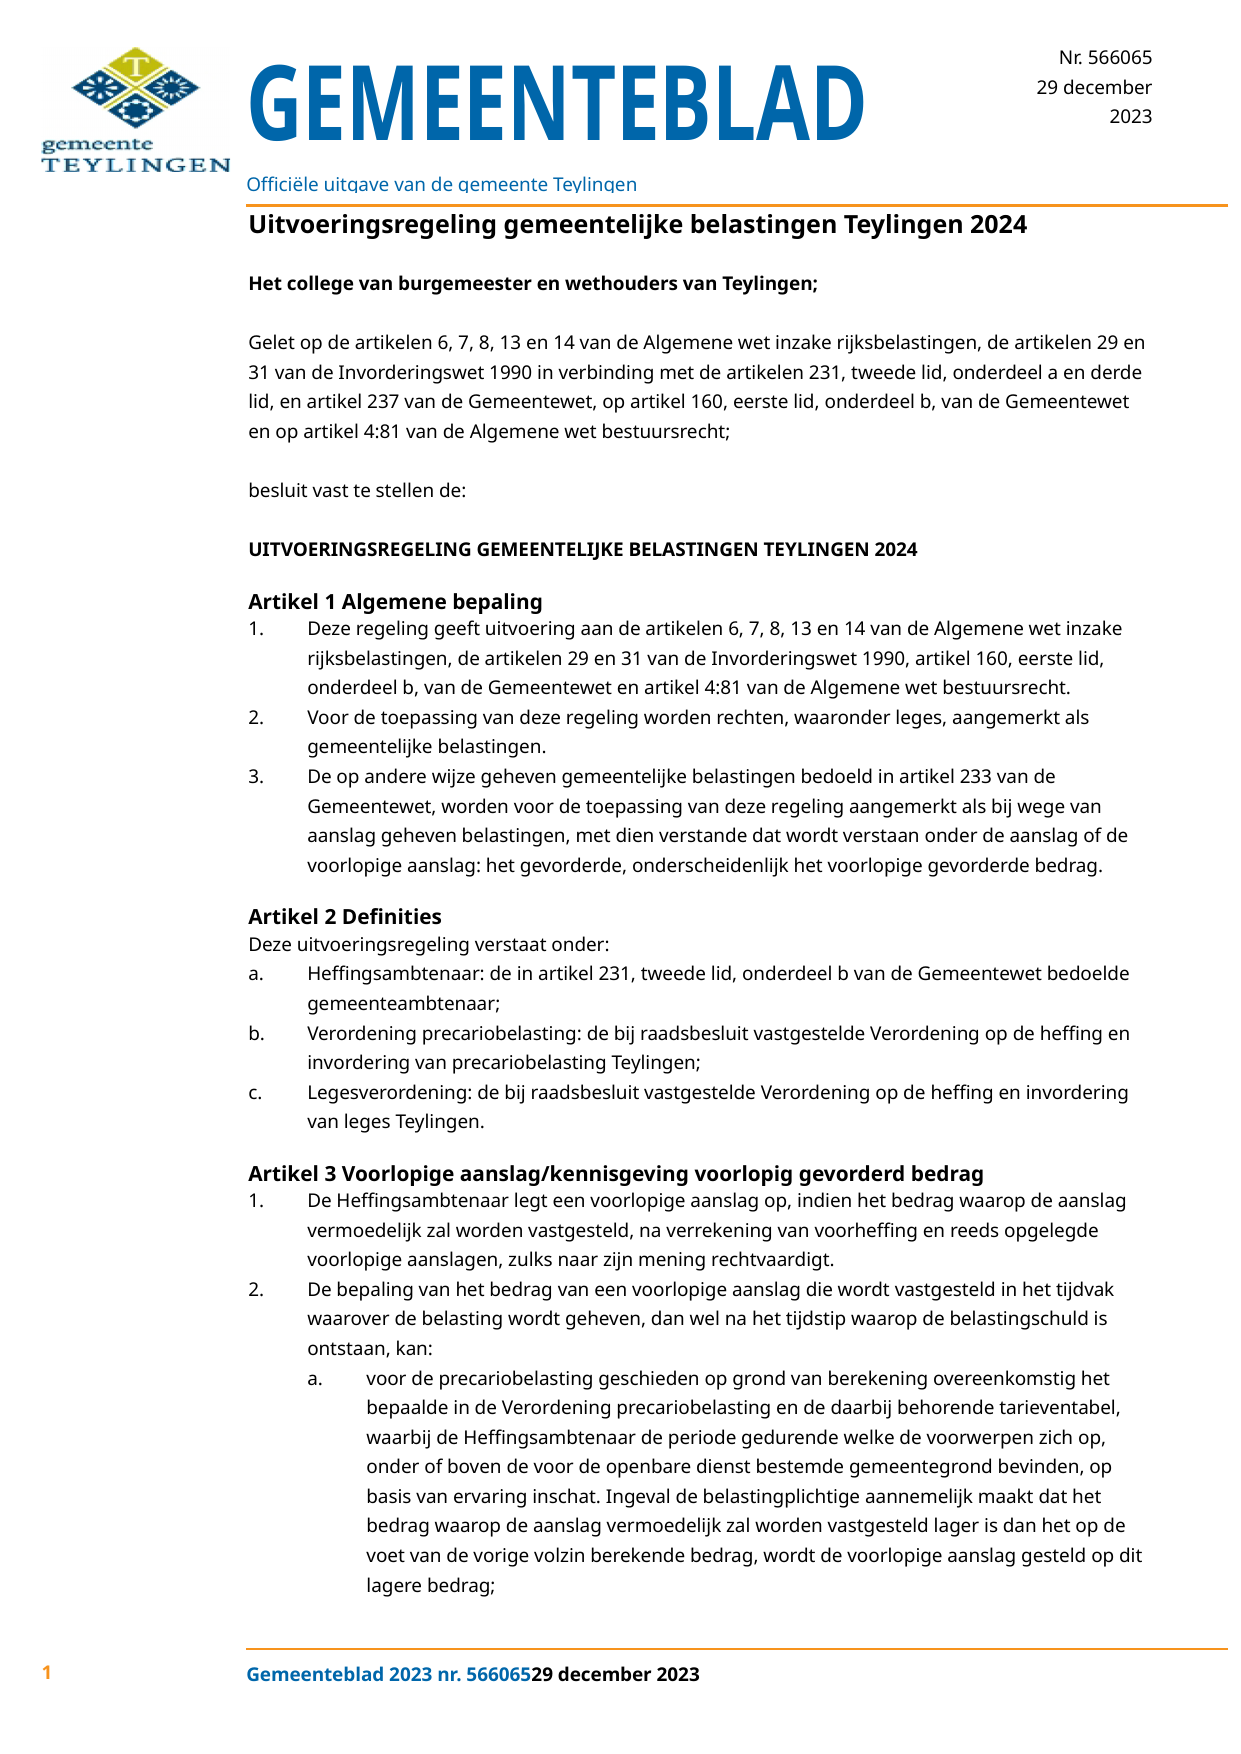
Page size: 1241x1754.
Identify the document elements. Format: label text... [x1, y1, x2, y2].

text Het college van burgemeester en wethouders van Teylingen; [248, 270, 1152, 296]
list Legesverordening: de bij raadsbesluit vastgestelde Verordening op de heffing en invordering van leges Teylingen. [248, 1079, 1152, 1134]
list De Heffingsambtenaar legt een voorlopige aanslag op, indien het bedrag waarop de aanslag vermoedelijk zal worden vastgesteld, na verrekening van voorheffing en reeds opgelegde voorlopige aanslagen, zulks naar zijn mening rechtvaardigt. [248, 1187, 1152, 1272]
text Uitvoeringsregeling gemeentelijke belastingen Teylingen 2024 [248, 207, 1152, 241]
list Heffingsambtenaar: de in artikel 231, tweede lid, onderdeel b van de Gemeentewet bedoelde gemeenteambtenaar; [248, 961, 1152, 1016]
list Verordening precariobelasting: de bij raadsbesluit vastgestelde Verordening op de heffing en invordering van precariobelasting Teylingen; [248, 1020, 1152, 1075]
text Artikel 2 Definities [248, 902, 1152, 931]
list Voor de toepassing van deze regeling worden rechten, waaronder leges, aangemerkt als gemeentelijke belastingen. [248, 704, 1152, 759]
list voor de precariobelasting geschieden op grond van berekening overeenkomstig het bepaalde in de Verordening precariobelasting en de daarbij behorende tarieventabel, waarbij de Heffingsambtenaar de periode gedurende welke de voorwerpen zich op, onder of boven de voor de openbare dienst bestemde gemeentegrond bevinden, op basis van ervaring inschat. Ingeval de belastingplichtige aannemelijk maakt dat het bedrag waarop de aanslag vermoedelijk zal worden vastgesteld lager is dan het op de voet van de vorige volzin berekende bedrag, wordt de voorlopige aanslag gesteld op dit lagere bedrag; [307, 1365, 1152, 1598]
text besluit vast te stellen de: [248, 477, 1152, 503]
picture [41, 47, 231, 172]
text Artikel 1 Algemene bepaling [248, 587, 1152, 615]
text UITVOERINGSREGELING GEMEENTELIJKE BELASTINGEN TEYLINGEN 2024 [248, 537, 1152, 562]
list De bepaling van het bedrag van een voorlopige aanslag die wordt vastgesteld in het tijdvak waarover de belasting wordt geheven, dan wel na het tijdstip waarop de belastingschuld is ontstaan, kan: [248, 1276, 1152, 1361]
text Artikel 3 Voorlopige aanslag/kennisgeving voorlopig gevorderd bedrag [248, 1159, 1152, 1187]
text Deze uitvoeringsregeling verstaat onder: [248, 931, 1152, 957]
list Deze regeling geeft uitvoering aan de artikelen 6, 7, 8, 13 en 14 van de Algemene wet inzake rijksbelastingen, de artikelen 29 en 31 van de Invorderingswet 1990, artikel 160, eerste lid, onderdeel b, van de Gemeentewet en artikel 4:81 van de Algemene wet bestuursrecht. [248, 615, 1152, 700]
list De op andere wijze geheven gemeentelijke belastingen bedoeld in artikel 233 van de Gemeentewet, worden voor de toepassing van deze regeling aangemerkt als bij wege van aanslag geheven belastingen, met dien verstande dat wordt verstaan onder de aanslag of de voorlopige aanslag: het gevorderde, onderscheidenlijk het voorlopige gevorderde bedrag. [248, 763, 1152, 878]
text Gelet op de artikelen 6, 7, 8, 13 en 14 van de Algemene wet inzake rijksbelastingen, de artikelen 29 en 31 van de Invorderingswet 1990 in verbinding met de artikelen 231, tweede lid, onderdeel a en derde lid, en artikel 237 van de Gemeentewet, op artikel 160, eerste lid, onderdeel b, van de Gemeentewet en op artikel 4:81 van de Algemene wet bestuursrecht; [248, 329, 1152, 444]
